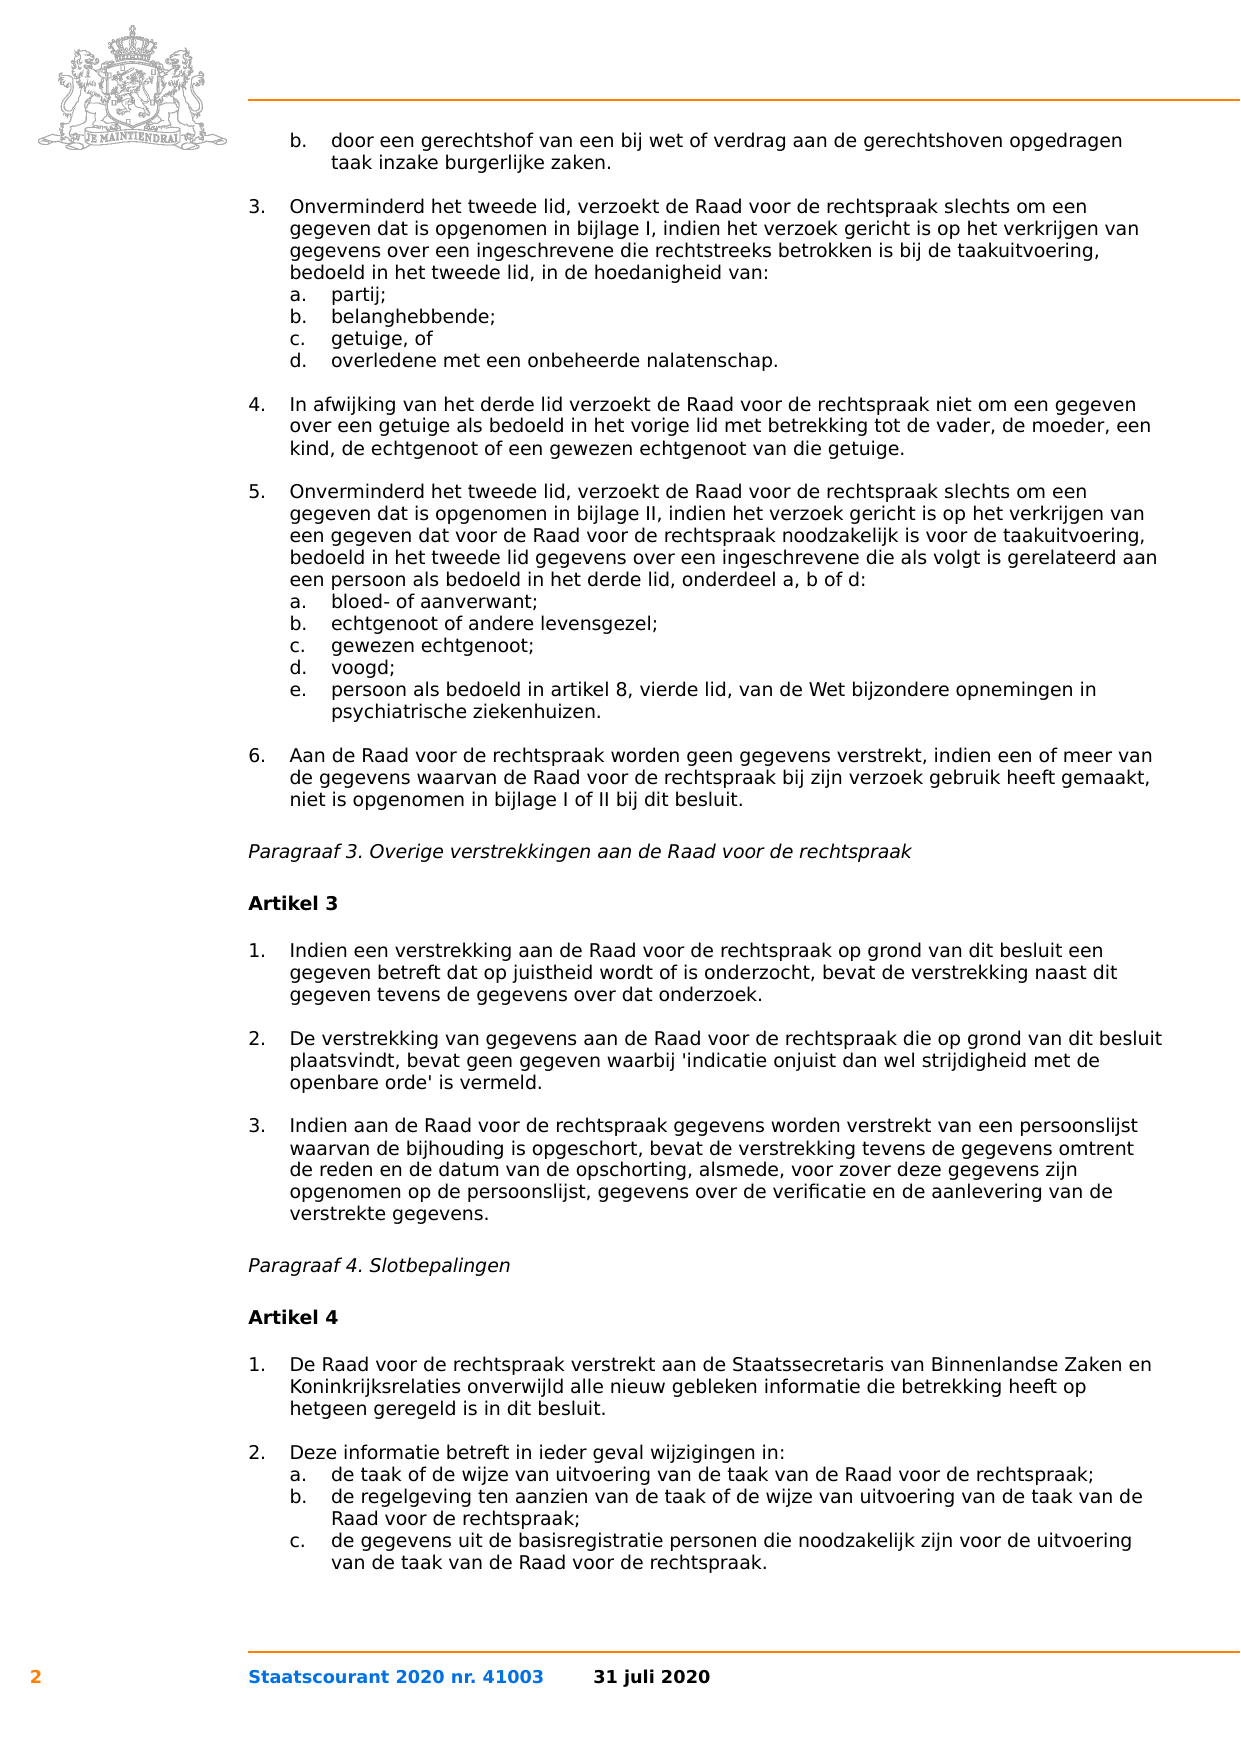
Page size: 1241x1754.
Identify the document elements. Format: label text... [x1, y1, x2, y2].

text e. persoon als bedoeld in artikel 8, vierde lid, van de Wet bijzondere opnemingen in psychiatrische ziekenhuizen. [289, 679, 1163, 723]
text c. de gegevens uit de basisregistratie personen die noodzakelijk zijn voor de uitvoering van de taak van de Raad voor de rechtspraak. [289, 1530, 1163, 1574]
text 1. De Raad voor de rechtspraak verstrekt aan de Staatssecretaris van Binnenlandse Zaken en Koninkrijksrelaties onverwijld alle nieuw gebleken informatie die betrekking heeft op hetgeen geregeld is in dit besluit. [248, 1354, 1163, 1420]
text 6. Aan de Raad voor de rechtspraak worden geen gegevens verstrekt, indien een of meer van de gegevens waarvan de Raad voor de rechtspraak bij zijn verzoek gebruik heeft gemaakt, niet is opgenomen in bijlage I of II bij dit besluit. [248, 745, 1163, 811]
text 2. De verstrekking van gegevens aan de Raad voor de rechtspraak die op grond van dit besluit plaatsvindt, bevat geen gegeven waarbij 'indicatie onjuist dan wel strijdigheid met de openbare orde' is vermeld. [248, 1028, 1163, 1093]
subtitle Paragraaf 3. Overige verstrekkingen aan de Raad voor de rechtspraak [248, 841, 1163, 863]
text b. door een gerechtshof van een bij wet of verdrag aan de gerechtshoven opgedragen taak inzake burgerlijke zaken. [289, 130, 1163, 174]
text b. belanghebbende; [289, 306, 1163, 328]
text d. voogd; [289, 657, 1163, 679]
picture [38, 25, 227, 150]
subtitle Artikel 4 [248, 1307, 1163, 1329]
text 3. Indien aan de Raad voor de rechtspraak gegevens worden verstrekt van een persoonslijst waarvan de bijhouding is opgeschort, bevat de verstrekking tevens de gegevens omtrent de reden en de datum van de opschorting, alsmede, voor zover deze gegevens zijn opgenomen op de persoonslijst, gegevens over de verificatie en de aanlevering van de verstrekte gegevens. [248, 1115, 1163, 1225]
subtitle Paragraaf 4. Slotbepalingen [248, 1255, 1163, 1277]
text b. echtgenoot of andere levensgezel; [289, 613, 1163, 635]
text d. overledene met een onbeheerde nalatenschap. [289, 349, 1163, 372]
text b. de regelgeving ten aanzien van de taak of de wijze van uitvoering van de taak van de Raad voor de rechtspraak; [289, 1486, 1163, 1530]
text a. de taak of de wijze van uitvoering van de taak van de Raad voor de rechtspraak; [289, 1464, 1163, 1486]
text c. gewezen echtgenoot; [289, 635, 1163, 657]
text 1. Indien een verstrekking aan de Raad voor de rechtspraak op grond van dit besluit een gegeven betreft dat op juistheid wordt of is onderzocht, bevat de verstrekking naast dit gegeven tevens de gegevens over dat onderzoek. [248, 940, 1163, 1006]
text 3. Onverminderd het tweede lid, verzoekt de Raad voor de rechtspraak slechts om een gegeven dat is opgenomen in bijlage I, indien het verzoek gericht is op het verkrijgen van gegevens over een ingeschrevene die rechtstreeks betrokken is bij de taakuitvoering, bedoeld in het tweede lid, in de hoedanigheid van: [248, 196, 1163, 284]
text 5. Onverminderd het tweede lid, verzoekt de Raad voor de rechtspraak slechts om een gegeven dat is opgenomen in bijlage II, indien het verzoek gericht is op het verkrijgen van een gegeven dat voor de Raad voor de rechtspraak noodzakelijk is voor de taakuitvoering, bedoeld in het tweede lid gegevens over een ingeschrevene die als volgt is gerelateerd aan een persoon als bedoeld in het derde lid, onderdeel a, b of d: [248, 481, 1163, 591]
text c. getuige, of [289, 328, 1163, 349]
text 4. In afwijking van het derde lid verzoekt de Raad voor de rechtspraak niet om een gegeven over een getuige als bedoeld in het vorige lid met betrekking tot de vader, de moeder, een kind, de echtgenoot of een gewezen echtgenoot van die getuige. [248, 393, 1163, 459]
text a. partij; [289, 284, 1163, 306]
text a. bloed- of aanverwant; [289, 591, 1163, 613]
subtitle Artikel 3 [248, 893, 1163, 915]
text 2. Deze informatie betreft in ieder geval wijzigingen in: [248, 1442, 1163, 1464]
